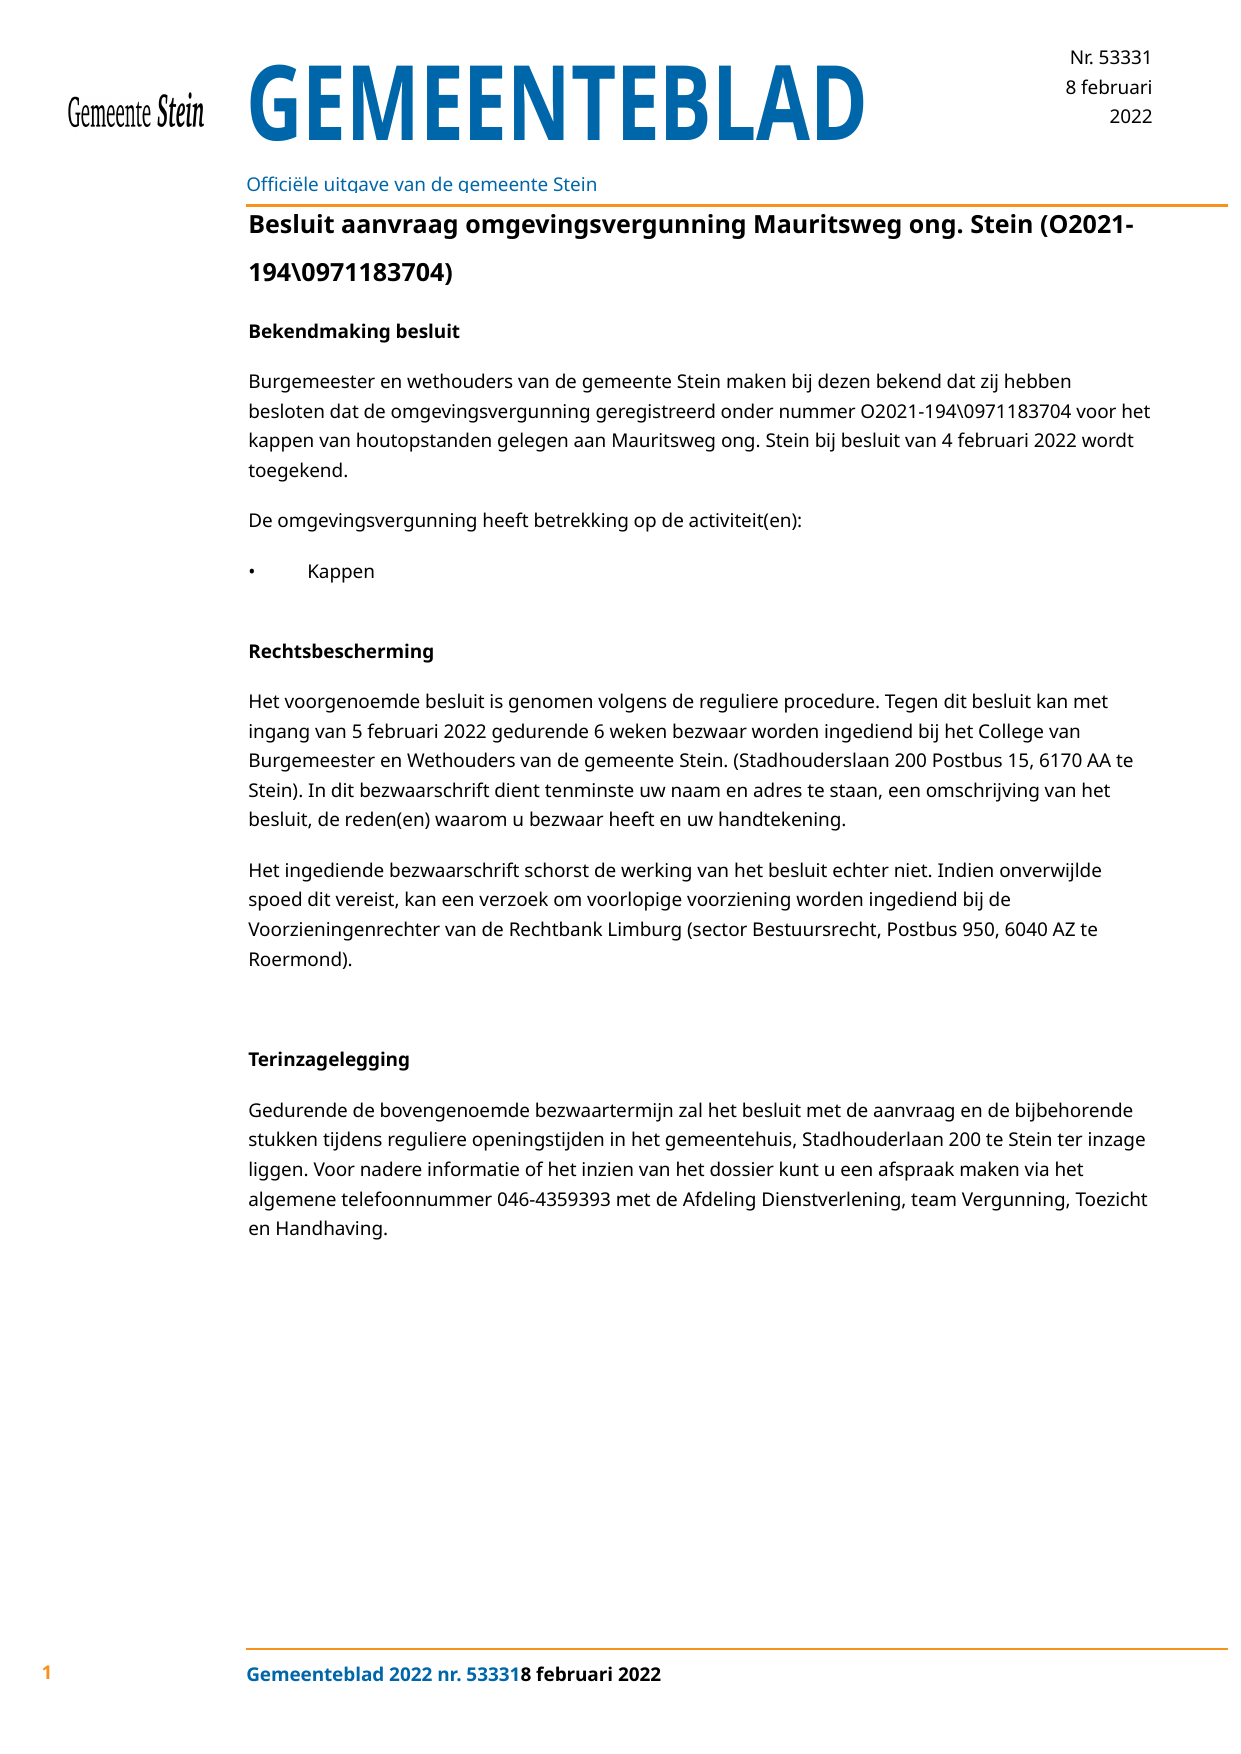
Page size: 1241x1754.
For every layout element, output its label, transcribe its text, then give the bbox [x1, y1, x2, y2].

text Bekendmaking besluit [248, 318, 1152, 344]
picture [41, 47, 231, 172]
text Besluit aanvraag omgevingsvergunning Mauritsweg ong. Stein (O2021-194\0971183704) [248, 207, 1152, 288]
text Burgemeester en wethouders van de gemeente Stein maken bij dezen bekend dat zij hebben besloten dat de omgevingsvergunning geregistreerd onder nummer O2021-194\0971183704 voor het kappen van houtopstanden gelegen aan Mauritsweg ong. Stein bij besluit van 4 februari 2022 wordt toegekend. [248, 368, 1152, 483]
list Kappen [248, 558, 1152, 584]
text Het ingediende bezwaarschrift schorst de werking van het besluit echter niet. Indien onverwijlde spoed dit vereist, kan een verzoek om voorlopige voorziening worden ingediend bij de Voorzieningenrechter van de Rechtbank Limburg (sector Bestuursrecht, Postbus 950, 6040 AZ te Roermond). [248, 857, 1152, 972]
text Het voorgenoemde besluit is genomen volgens de reguliere procedure. Tegen dit besluit kan met ingang van 5 februari 2022 gedurende 6 weken bezwaar worden ingediend bij het College van Burgemeester en Wethouders van de gemeente Stein. (Stadhouderslaan 200 Postbus 15, 6170 AA te Stein). In dit bezwaarschrift dient tenminste uw naam en adres te staan, een omschrijving van het besluit, de reden(en) waarom u bezwaar heeft en uw handtekening. [248, 688, 1152, 832]
text Rechtsbescherming [248, 638, 1152, 664]
text De omgevingsvergunning heeft betrekking op de activiteit(en): [248, 507, 1152, 533]
text Gedurende de bovengenoemde bezwaartermijn zal het besluit met de aanvraag en de bijbehorende stukken tijdens reguliere openingstijden in het gemeentehuis, Stadhouderlaan 200 te Stein ter inzage liggen. Voor nadere informatie of het inzien van het dossier kunt u een afspraak maken via het algemene telefoonnummer 046-4359393 met de Afdeling Dienstverlening, team Vergunning, Toezicht en Handhaving. [248, 1097, 1152, 1241]
text Terinzagelegging [248, 1047, 1152, 1072]
